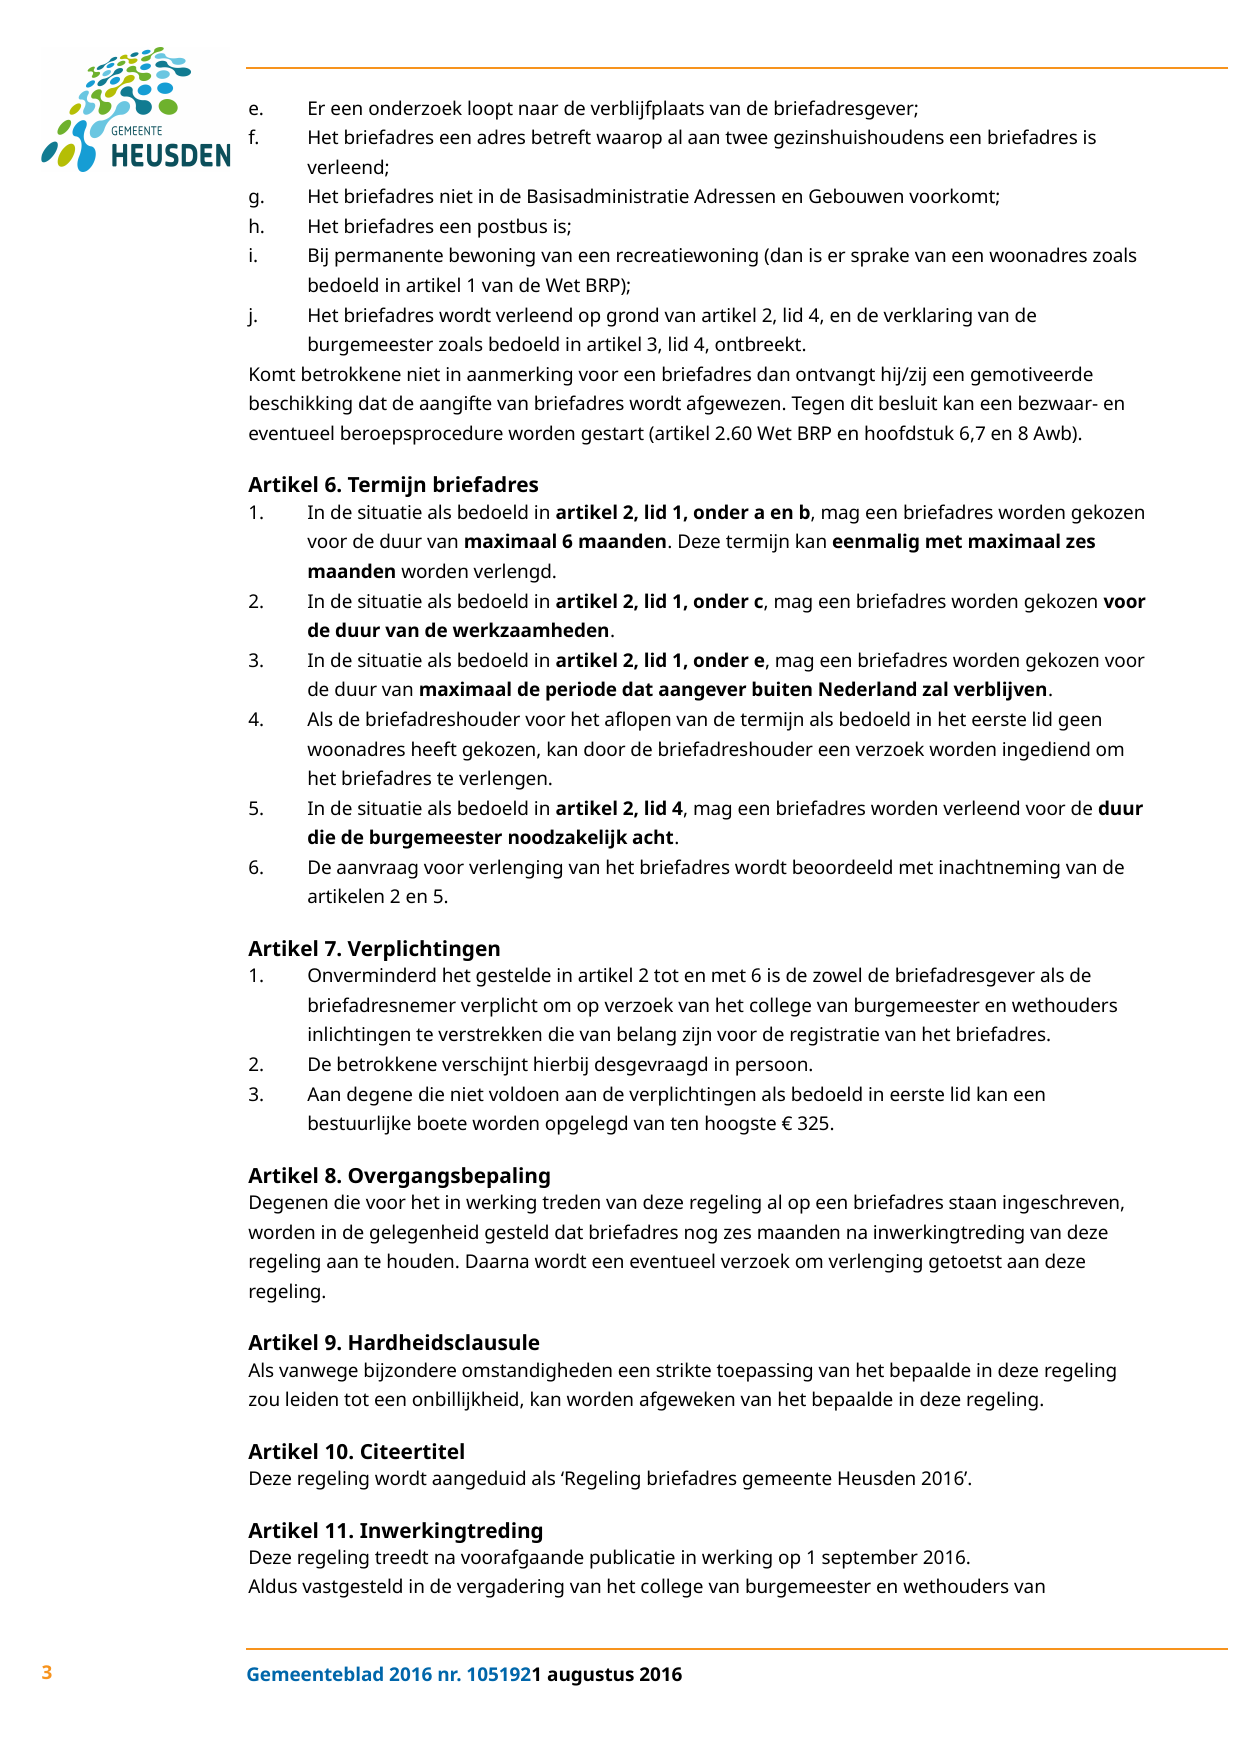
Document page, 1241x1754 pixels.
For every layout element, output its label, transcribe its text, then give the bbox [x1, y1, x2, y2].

list Het briefadres niet in de Basisadministratie Adressen en Gebouwen voorkomt; [248, 183, 1152, 209]
list De betrokkene verschijnt hierbij desgevraagd in persoon. [248, 1051, 1152, 1077]
picture [41, 47, 231, 172]
text Deze regeling treedt na voorafgaande publicatie in werking op 1 september 2016. [248, 1544, 1152, 1570]
list Het briefadres een adres betreft waarop al aan twee gezinshuishoudens een briefadres is verleend; [248, 124, 1152, 180]
text Als vanwege bijzondere omstandigheden een strikte toepassing van het bepaalde in deze regeling zou leiden tot een onbillijkheid, kan worden afgeweken van het bepaalde in deze regeling. [248, 1357, 1152, 1412]
list De aanvraag voor verlenging van het briefadres wordt beoordeeld met inachtneming van de artikelen 2 en 5. [248, 854, 1152, 909]
list In de situatie als bedoeld in artikel 2, lid 1, onder e, mag een briefadres worden gekozen voor de duur van maximaal de periode dat aangever buiten Nederland zal verblijven. [248, 647, 1152, 702]
list Als de briefadreshouder voor het aflopen van de termijn als bedoeld in het eerste lid geen woonadres heeft gekozen, kan door de briefadreshouder een verzoek worden ingediend om het briefadres te verlengen. [248, 706, 1152, 791]
text Degenen die voor het in werking treden van deze regeling al op een briefadres staan ingeschreven, worden in de gelegenheid gesteld dat briefadres nog zes maanden na inwerkingtreding van deze regeling aan te houden. Daarna wordt een eventueel verzoek om verlenging getoetst aan deze regeling. [248, 1189, 1152, 1304]
text Artikel 11. Inwerkingtreding [248, 1516, 1152, 1544]
list Bij permanente bewoning van een recreatiewoning (dan is er sprake van een woonadres zoals bedoeld in artikel 1 van de Wet BRP); [248, 243, 1152, 298]
text Aldus vastgesteld in de vergadering van het college van burgemeester en wethouders van [248, 1574, 1152, 1599]
text Artikel 7. Verplichtingen [248, 934, 1152, 962]
list In de situatie als bedoeld in artikel 2, lid 4, mag een briefadres worden verleend voor de duur die de burgemeester noodzakelijk acht. [248, 795, 1152, 850]
text Deze regeling wordt aangeduid als ‘Regeling briefadres gemeente Heusden 2016’. [248, 1465, 1152, 1491]
list Het briefadres wordt verleend op grond van artikel 2, lid 4, en de verklaring van de burgemeester zoals bedoeld in artikel 3, lid 4, ontbreekt. [248, 302, 1152, 357]
list In de situatie als bedoeld in artikel 2, lid 1, onder c, mag een briefadres worden gekozen voor de duur van de werkzaamheden. [248, 588, 1152, 643]
list In de situatie als bedoeld in artikel 2, lid 1, onder a en b, mag een briefadres worden gekozen voor de duur van maximaal 6 maanden. Deze termijn kan eenmalig met maximaal zes maanden worden verlengd. [248, 499, 1152, 584]
text Komt betrokkene niet in aanmerking voor een briefadres dan ontvangt hij/zij een gemotiveerde beschikking dat de aangifte van briefadres wordt afgewezen. Tegen dit besluit kan een bezwaar- en eventueel beroepsprocedure worden gestart (artikel 2.60 Wet BRP en hoofdstuk 6,7 en 8 Awb). [248, 361, 1152, 446]
text Artikel 8. Overgangsbepaling [248, 1161, 1152, 1189]
text Artikel 6. Termijn briefadres [248, 471, 1152, 499]
list Het briefadres een postbus is; [248, 213, 1152, 239]
text Artikel 9. Hardheidsclausule [248, 1328, 1152, 1357]
list Er een onderzoek loopt naar de verblijfplaats van de briefadresgever; [248, 95, 1152, 121]
list Onverminderd het gestelde in artikel 2 tot en met 6 is de zowel de briefadresgever als de briefadresnemer verplicht om op verzoek van het college van burgemeester en wethouders inlichtingen te verstrekken die van belang zijn voor de registratie van het briefadres. [248, 962, 1152, 1047]
text Artikel 10. Citeertitel [248, 1437, 1152, 1465]
list Aan degene die niet voldoen aan de verplichtingen als bedoeld in eerste lid kan een bestuurlijke boete worden opgelegd van ten hoogste € 325. [248, 1081, 1152, 1136]
